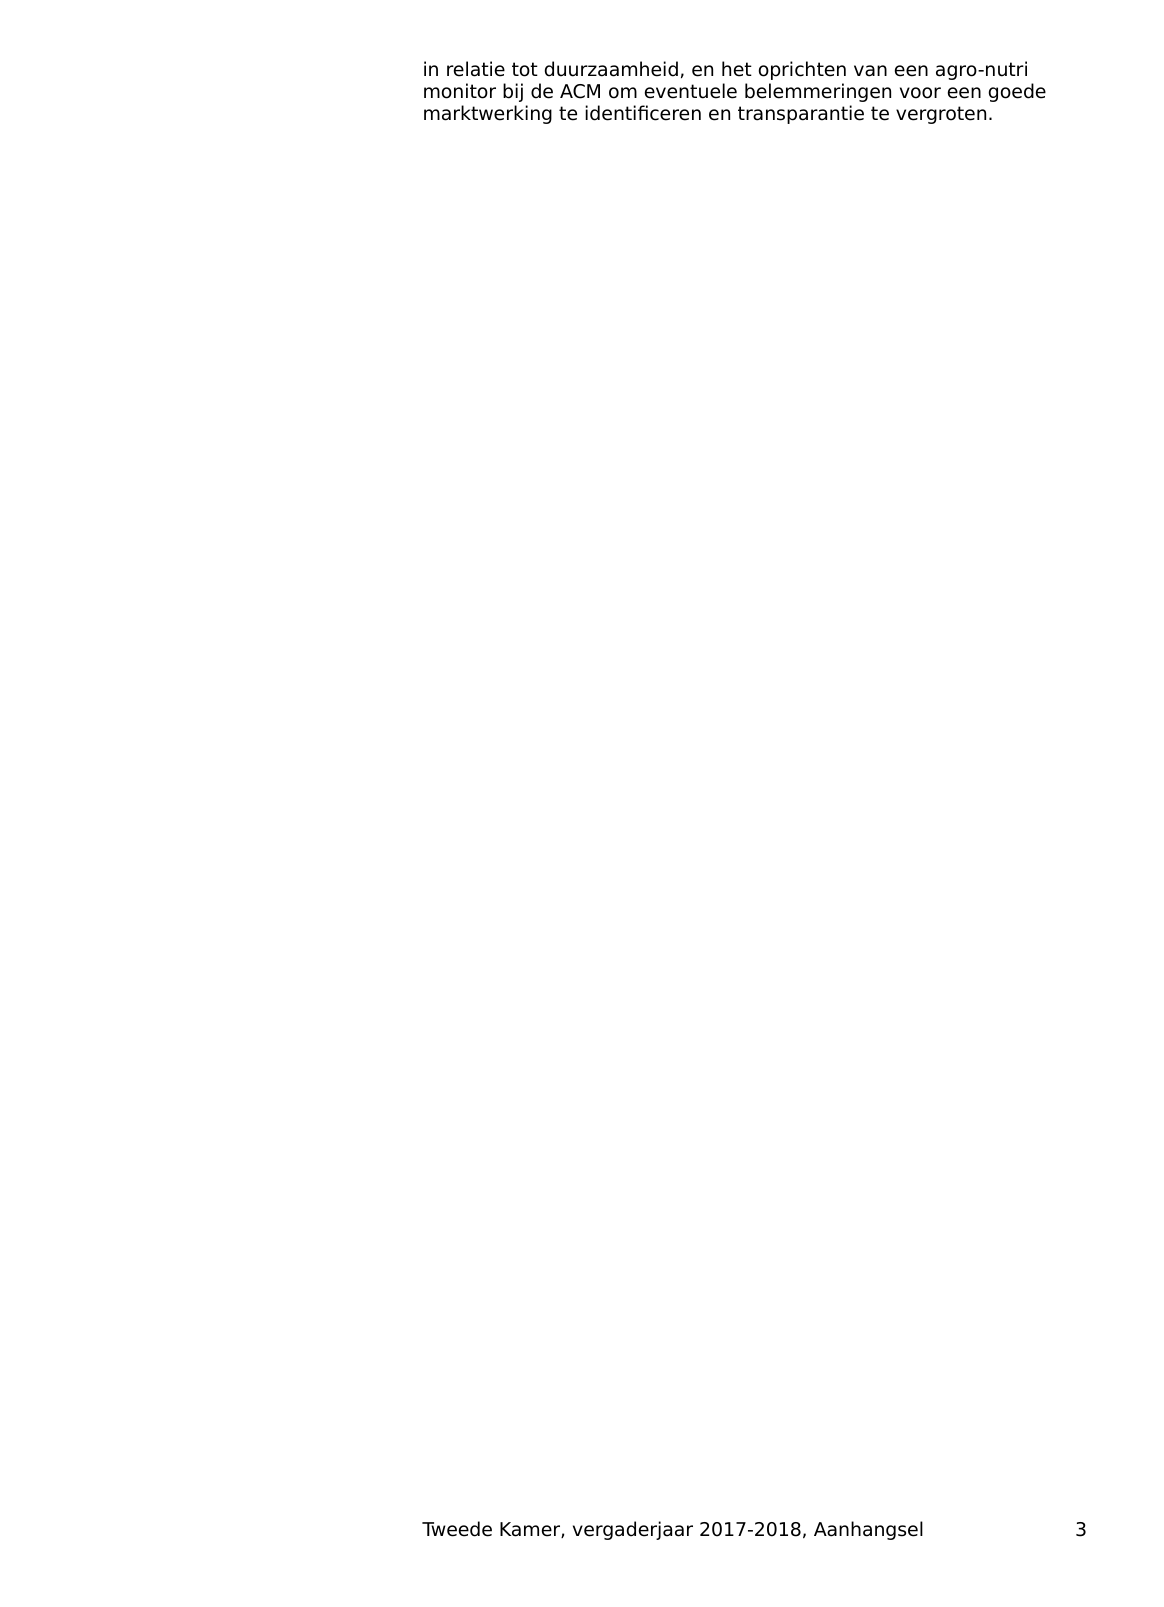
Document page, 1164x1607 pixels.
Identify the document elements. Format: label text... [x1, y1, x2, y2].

text in relatie tot duurzaamheid, en het oprichten van een agro-nutri monitor bij de ACM om eventuele belemmeringen voor een goede marktwerking te identificeren en transparantie te vergroten. [422, 59, 1087, 125]
